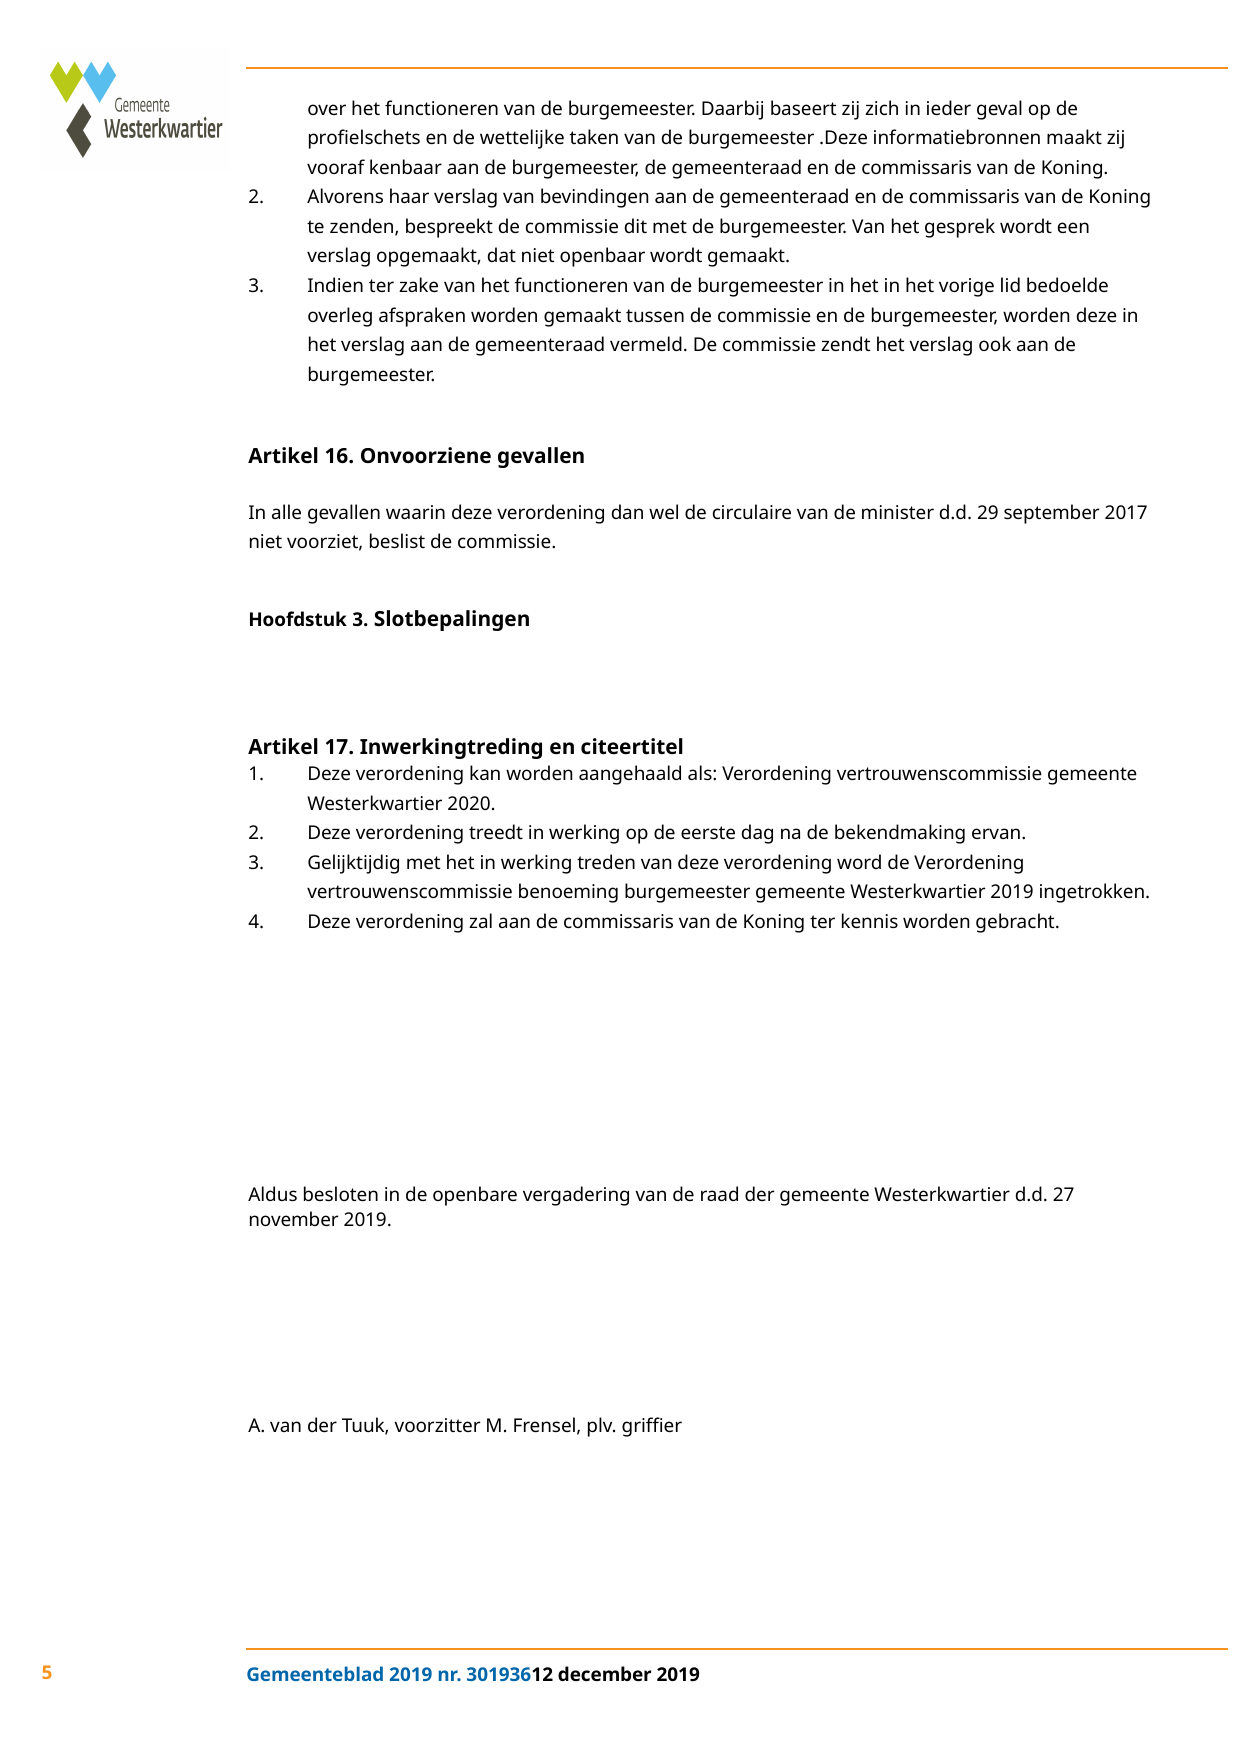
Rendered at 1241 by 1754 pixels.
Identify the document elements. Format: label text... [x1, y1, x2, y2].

list Deze verordening zal aan de commissaris van de Koning ter kennis worden gebracht. [248, 908, 1152, 934]
list Gelijktijdig met het in werking treden van deze verordening word de Verordening vertrouwenscommissie benoeming burgemeester gemeente Westerkwartier 2019 ingetrokken. [248, 849, 1152, 904]
text Aldus besloten in de openbare vergadering van de raad der gemeente Westerkwartier d.d. 27 november 2019. [248, 1181, 1152, 1232]
list Deze verordening kan worden aangehaald als: Verordening vertrouwenscommissie gemeente Westerkwartier 2020. [248, 760, 1152, 816]
list Indien ter zake van het functioneren van de burgemeester in het in het vorige lid bedoelde overleg afspraken worden gemaakt tussen de commissie en de burgemeester, worden deze in het verslag aan de gemeenteraad vermeld. De commissie zendt het verslag ook aan de burgemeester. [248, 272, 1152, 387]
list Deze verordening treedt in werking op de eerste dag na de bekendmaking ervan. [248, 819, 1152, 845]
text A. van der Tuuk, voorzitter M. Frensel, plv. griffier [248, 1412, 1152, 1438]
text In alle gevallen waarin deze verordening dan wel de circulaire van de minister d.d. 29 september 2017 niet voorziet, beslist de commissie. [248, 499, 1152, 554]
picture [41, 47, 231, 172]
list over het functioneren van de burgemeester. Daarbij baseert zij zich in ieder geval op de profielschets en de wettelijke taken van de burgemeester .Deze informatiebronnen maakt zij vooraf kenbaar aan de burgemeester, de gemeenteraad en de commissaris van de Koning. [248, 95, 1152, 180]
list Alvorens haar verslag van bevindingen aan de gemeenteraad en de commissaris van de Koning te zenden, bespreekt de commissie dit met de burgemeester. Van het gesprek wordt een verslag opgemaakt, dat niet openbaar wordt gemaakt. [248, 183, 1152, 268]
text Artikel 17. Inwerkingtreding en citeertitel [248, 732, 1152, 760]
text Hoofdstuk 3. Slotbepalingen [248, 604, 1152, 632]
text Artikel 16. Onvoorziene gevallen [248, 441, 1152, 469]
